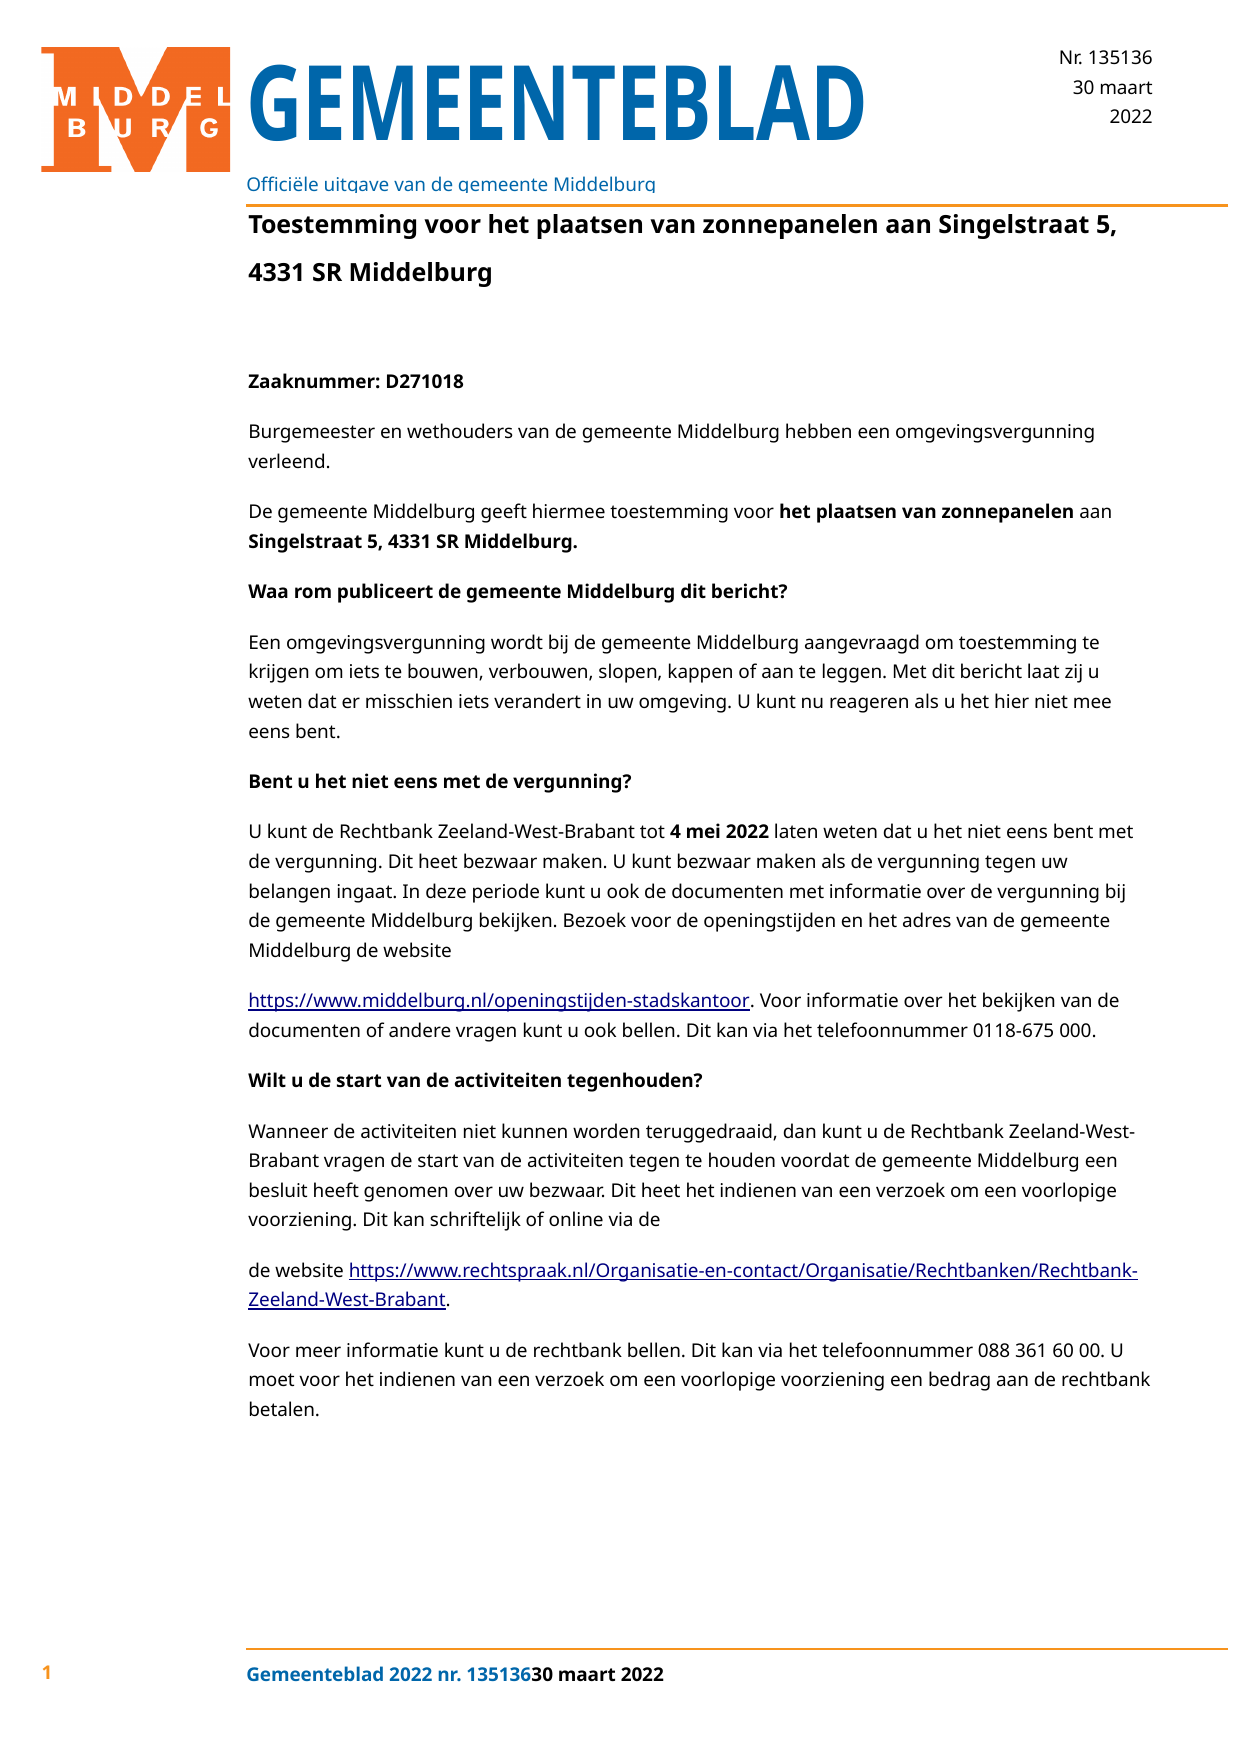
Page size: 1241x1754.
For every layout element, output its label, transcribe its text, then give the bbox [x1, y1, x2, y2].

text Bent u het niet eens met de vergunning? [248, 768, 1152, 794]
text Burgemeester en wethouders van de gemeente Middelburg hebben een omgevingsvergunning verleend. [248, 419, 1152, 474]
text https://www.middelburg.nl/openingstijden-stadskantoor. Voor informatie over het bekijken van de documenten of andere vragen kunt u ook bellen. Dit kan via het telefoonnummer 0118-675 000. [248, 987, 1152, 1043]
text Voor meer informatie kunt u de rechtbank bellen. Dit kan via het telefoonnummer 088 361 60 00. U moet voor het indienen van een verzoek om een voorlopige voorziening een bedrag aan de rechtbank betalen. [248, 1337, 1152, 1422]
text U kunt de Rechtbank Zeeland-West-Brabant tot 4 mei 2022 laten weten dat u het niet eens bent met de vergunning. Dit heet bezwaar maken. U kunt bezwaar maken als de vergunning tegen uw belangen ingaat. In deze periode kunt u ook de documenten met informatie over de vergunning bij de gemeente Middelburg bekijken. Bezoek voor de openingstijden en het adres van de gemeente Middelburg de website [248, 819, 1152, 963]
text Wilt u de start van de activiteiten tegenhouden? [248, 1067, 1152, 1093]
text Wanneer de activiteiten niet kunnen worden teruggedraaid, dan kunt u de Rechtbank Zeeland-West-Brabant vragen de start van de activiteiten tegen te houden voordat de gemeente Middelburg een besluit heeft genomen over uw bezwaar. Dit heet het indienen van een verzoek om een voorlopige voorziening. Dit kan schriftelijk of online via de [248, 1118, 1152, 1232]
text Zaaknummer: D271018 [248, 368, 1152, 394]
text de website https://www.rechtspraak.nl/Organisatie-en-contact/Organisatie/Rechtbanken/Rechtbank-Zeeland-West-Brabant. [248, 1257, 1152, 1312]
text De gemeente Middelburg geeft hiermee toestemming voor het plaatsen van zonnepanelen aan Singelstraat 5, 4331 SR Middelburg. [248, 499, 1152, 554]
text Toestemming voor het plaatsen van zonnepanelen aan Singelstraat 5, 4331 SR Middelburg [248, 207, 1152, 288]
text Waa rom publiceert de gemeente Middelburg dit bericht? [248, 579, 1152, 604]
text Een omgevingsvergunning wordt bij de gemeente Middelburg aangevraagd om toestemming te krijgen om iets te bouwen, verbouwen, slopen, kappen of aan te leggen. Met dit bericht laat zij u weten dat er misschien iets verandert in uw omgeving. U kunt nu reageren als u het hier niet mee eens bent. [248, 629, 1152, 744]
picture [41, 47, 231, 172]
